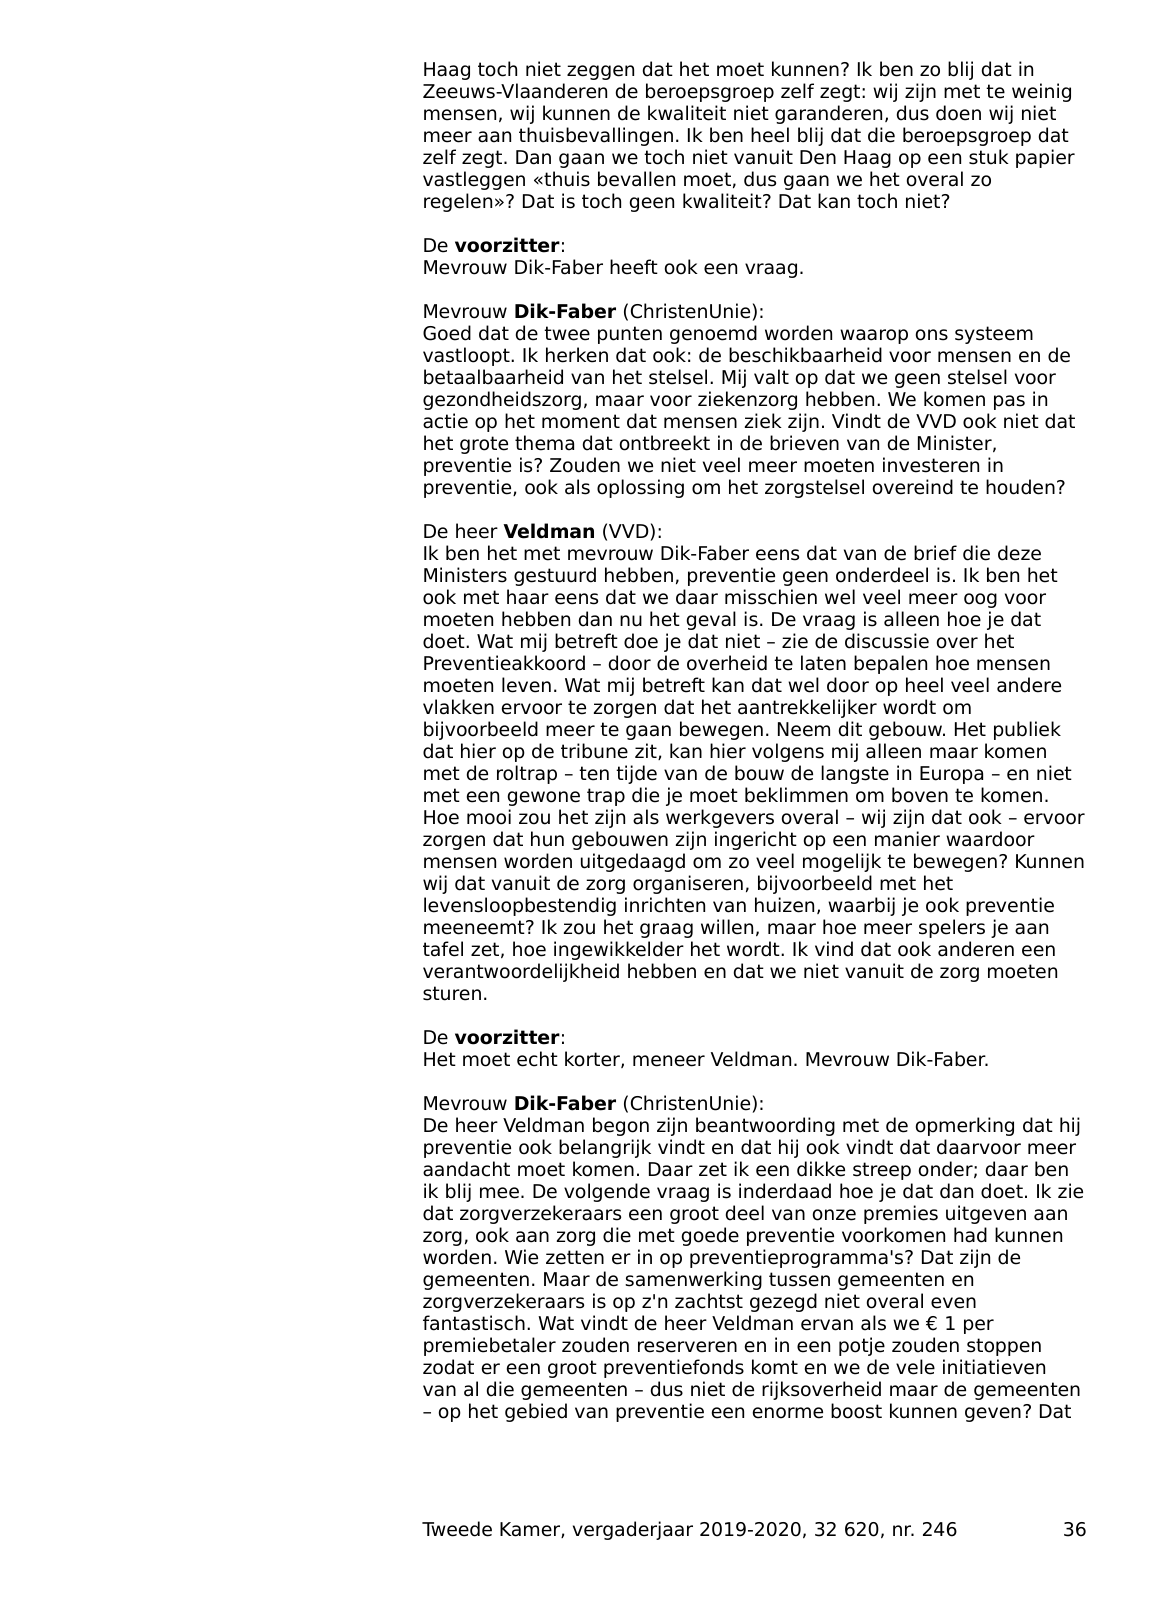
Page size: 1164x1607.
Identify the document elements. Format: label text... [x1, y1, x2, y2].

text Goed dat de twee punten genoemd worden waarop ons systeem vastloopt. Ik herken dat ook: de beschikbaarheid voor mensen en de betaalbaarheid van het stelsel. Mij valt op dat we geen stelsel voor gezondheidszorg, maar voor ziekenzorg hebben. We komen pas in actie op het moment dat mensen ziek zijn. Vindt de VVD ook niet dat het grote thema dat ontbreekt in de brieven van de Minister, preventie is? Zouden we niet veel meer moeten investeren in preventie, ook als oplossing om het zorgstelsel overeind te houden? [422, 323, 1087, 499]
text De voorzitter: [422, 1027, 1087, 1049]
text Mevrouw Dik-Faber heeft ook een vraag. [422, 257, 1087, 279]
text De voorzitter: [422, 235, 1087, 257]
text Het moet echt korter, meneer Veldman. Mevrouw Dik-Faber. [422, 1049, 1087, 1071]
text Haag toch niet zeggen dat het moet kunnen? Ik ben zo blij dat in Zeeuws-Vlaanderen de beroepsgroep zelf zegt: wij zijn met te weinig mensen, wij kunnen de kwaliteit niet garanderen, dus doen wij niet meer aan thuisbevallingen. Ik ben heel blij dat die beroepsgroep dat zelf zegt. Dan gaan we toch niet vanuit Den Haag op een stuk papier vastleggen «thuis bevallen moet, dus gaan we het overal zo regelen»? Dat is toch geen kwaliteit? Dat kan toch niet? [422, 59, 1087, 213]
text De heer Veldman (VVD): [422, 521, 1087, 543]
text Ik ben het met mevrouw Dik-Faber eens dat van de brief die deze Ministers gestuurd hebben, preventie geen onderdeel is. Ik ben het ook met haar eens dat we daar misschien wel veel meer oog voor moeten hebben dan nu het geval is. De vraag is alleen hoe je dat doet. Wat mij betreft doe je dat niet – zie de discussie over het Preventieakkoord – door de overheid te laten bepalen hoe mensen moeten leven. Wat mij betreft kan dat wel door op heel veel andere vlakken ervoor te zorgen dat het aantrekkelijker wordt om bijvoorbeeld meer te gaan bewegen. Neem dit gebouw. Het publiek dat hier op de tribune zit, kan hier volgens mij alleen maar komen met de roltrap – ten tijde van de bouw de langste in Europa – en niet met een gewone trap die je moet beklimmen om boven te komen. Hoe mooi zou het zijn als werkgevers overal – wij zijn dat ook – ervoor zorgen dat hun gebouwen zijn ingericht op een manier waardoor mensen worden uitgedaagd om zo veel mogelijk te bewegen? Kunnen wij dat vanuit de zorg organiseren, bijvoorbeeld met het levensloopbestendig inrichten van huizen, waarbij je ook preventie meeneemt? Ik zou het graag willen, maar hoe meer spelers je aan tafel zet, hoe ingewikkelder het wordt. Ik vind dat ook anderen een verantwoordelijkheid hebben en dat we niet vanuit de zorg moeten sturen. [422, 543, 1087, 1005]
text Mevrouw Dik-Faber (ChristenUnie): [422, 1093, 1087, 1115]
text Mevrouw Dik-Faber (ChristenUnie): [422, 301, 1087, 323]
text De heer Veldman begon zijn beantwoording met de opmerking dat hij preventie ook belangrijk vindt en dat hij ook vindt dat daarvoor meer aandacht moet komen. Daar zet ik een dikke streep onder; daar ben ik blij mee. De volgende vraag is inderdaad hoe je dat dan doet. Ik zie dat zorgverzekeraars een groot deel van onze premies uitgeven aan zorg, ook aan zorg die met goede preventie voorkomen had kunnen worden. Wie zetten er in op preventieprogramma's? Dat zijn de gemeenten. Maar de samenwerking tussen gemeenten en zorgverzekeraars is op z'n zachtst gezegd niet overal even fantastisch. Wat vindt de heer Veldman ervan als we € 1 per premiebetaler zouden reserveren en in een potje zouden stoppen zodat er een groot preventiefonds komt en we de vele initiatieven van al die gemeenten – dus niet de rijksoverheid maar de gemeenten – op het gebied van preventie een enorme boost kunnen geven? Dat [422, 1115, 1087, 1423]
